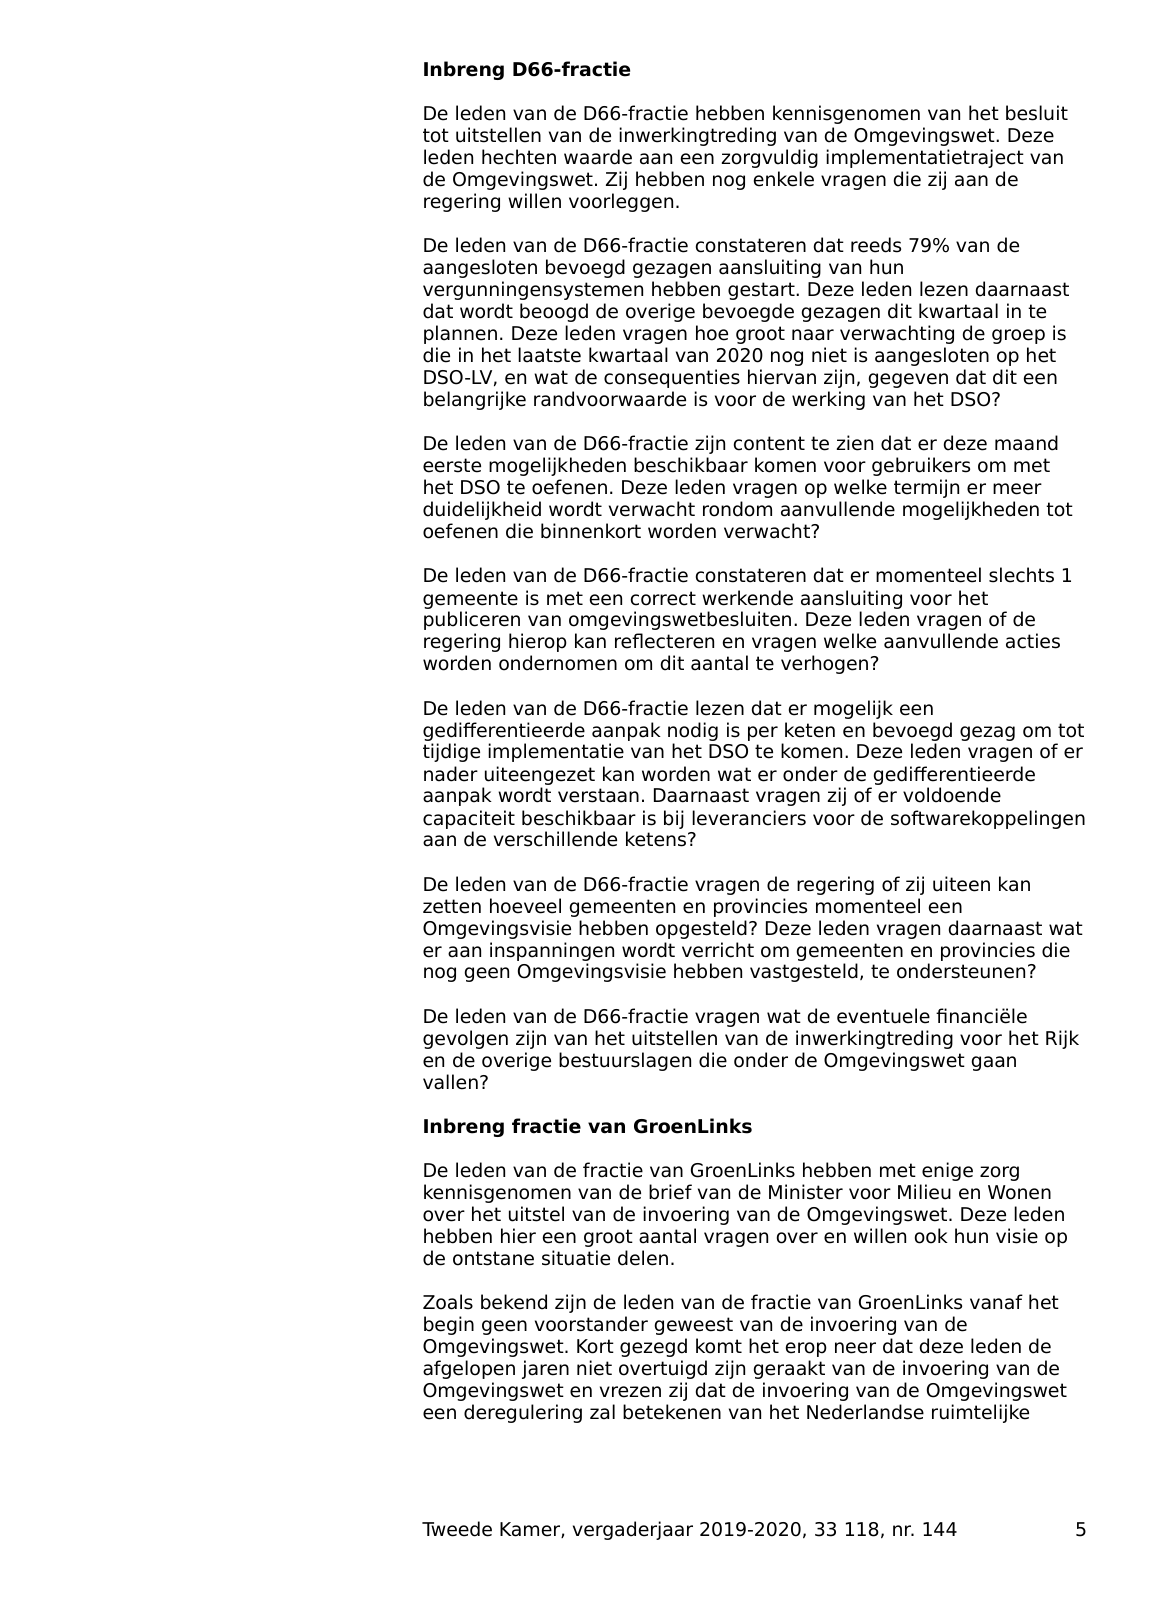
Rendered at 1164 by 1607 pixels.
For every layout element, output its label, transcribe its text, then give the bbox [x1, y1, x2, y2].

text De leden van de D66-fractie lezen dat er mogelijk een gedifferentieerde aanpak nodig is per keten en bevoegd gezag om tot tijdige implementatie van het DSO te komen. Deze leden vragen of er nader uiteengezet kan worden wat er onder de gedifferentieerde aanpak wordt verstaan. Daarnaast vragen zij of er voldoende capaciteit beschikbaar is bij leveranciers voor de softwarekoppelingen aan de verschillende ketens? [422, 697, 1087, 851]
text De leden van de D66-fractie vragen de regering of zij uiteen kan zetten hoeveel gemeenten en provincies momenteel een Omgevingsvisie hebben opgesteld? Deze leden vragen daarnaast wat er aan inspanningen wordt verricht om gemeenten en provincies die nog geen Omgevingsvisie hebben vastgesteld, te ondersteunen? [422, 873, 1087, 983]
text De leden van de D66-fractie zijn content te zien dat er deze maand eerste mogelijkheden beschikbaar komen voor gebruikers om met het DSO te oefenen. Deze leden vragen op welke termijn er meer duidelijkheid wordt verwacht rondom aanvullende mogelijkheden tot oefenen die binnenkort worden verwacht? [422, 433, 1087, 543]
text De leden van de D66-fractie constateren dat er momenteel slechts 1 gemeente is met een correct werkende aansluiting voor het publiceren van omgevingswetbesluiten. Deze leden vragen of de regering hierop kan reflecteren en vragen welke aanvullende acties worden ondernomen om dit aantal te verhogen? [422, 565, 1087, 675]
text De leden van de fractie van GroenLinks hebben met enige zorg kennisgenomen van de brief van de Minister voor Milieu en Wonen over het uitstel van de invoering van de Omgevingswet. Deze leden hebben hier een groot aantal vragen over en willen ook hun visie op de ontstane situatie delen. [422, 1160, 1087, 1270]
text De leden van de D66-fractie hebben kennisgenomen van het besluit tot uitstellen van de inwerkingtreding van de Omgevingswet. Deze leden hechten waarde aan een zorgvuldig implementatietraject van de Omgevingswet. Zij hebben nog enkele vragen die zij aan de regering willen voorleggen. [422, 103, 1087, 213]
text De leden van de D66-fractie constateren dat reeds 79% van de aangesloten bevoegd gezagen aansluiting van hun vergunningensystemen hebben gestart. Deze leden lezen daarnaast dat wordt beoogd de overige bevoegde gezagen dit kwartaal in te plannen. Deze leden vragen hoe groot naar verwachting de groep is die in het laatste kwartaal van 2020 nog niet is aangesloten op het DSO-LV, en wat de consequenties hiervan zijn, gegeven dat dit een belangrijke randvoorwaarde is voor de werking van het DSO? [422, 235, 1087, 411]
text Zoals bekend zijn de leden van de fractie van GroenLinks vanaf het begin geen voorstander geweest van de invoering van de Omgevingswet. Kort gezegd komt het erop neer dat deze leden de afgelopen jaren niet overtuigd zijn geraakt van de invoering van de Omgevingswet en vrezen zij dat de invoering van de Omgevingswet een deregulering zal betekenen van het Nederlandse ruimtelijke [422, 1292, 1087, 1424]
text De leden van de D66-fractie vragen wat de eventuele financiële gevolgen zijn van het uitstellen van de inwerkingtreding voor het Rijk en de overige bestuurslagen die onder de Omgevingswet gaan vallen? [422, 1006, 1087, 1093]
subtitle Inbreng fractie van GroenLinks [422, 1116, 1087, 1138]
subtitle Inbreng D66-fractie [422, 59, 1087, 81]
